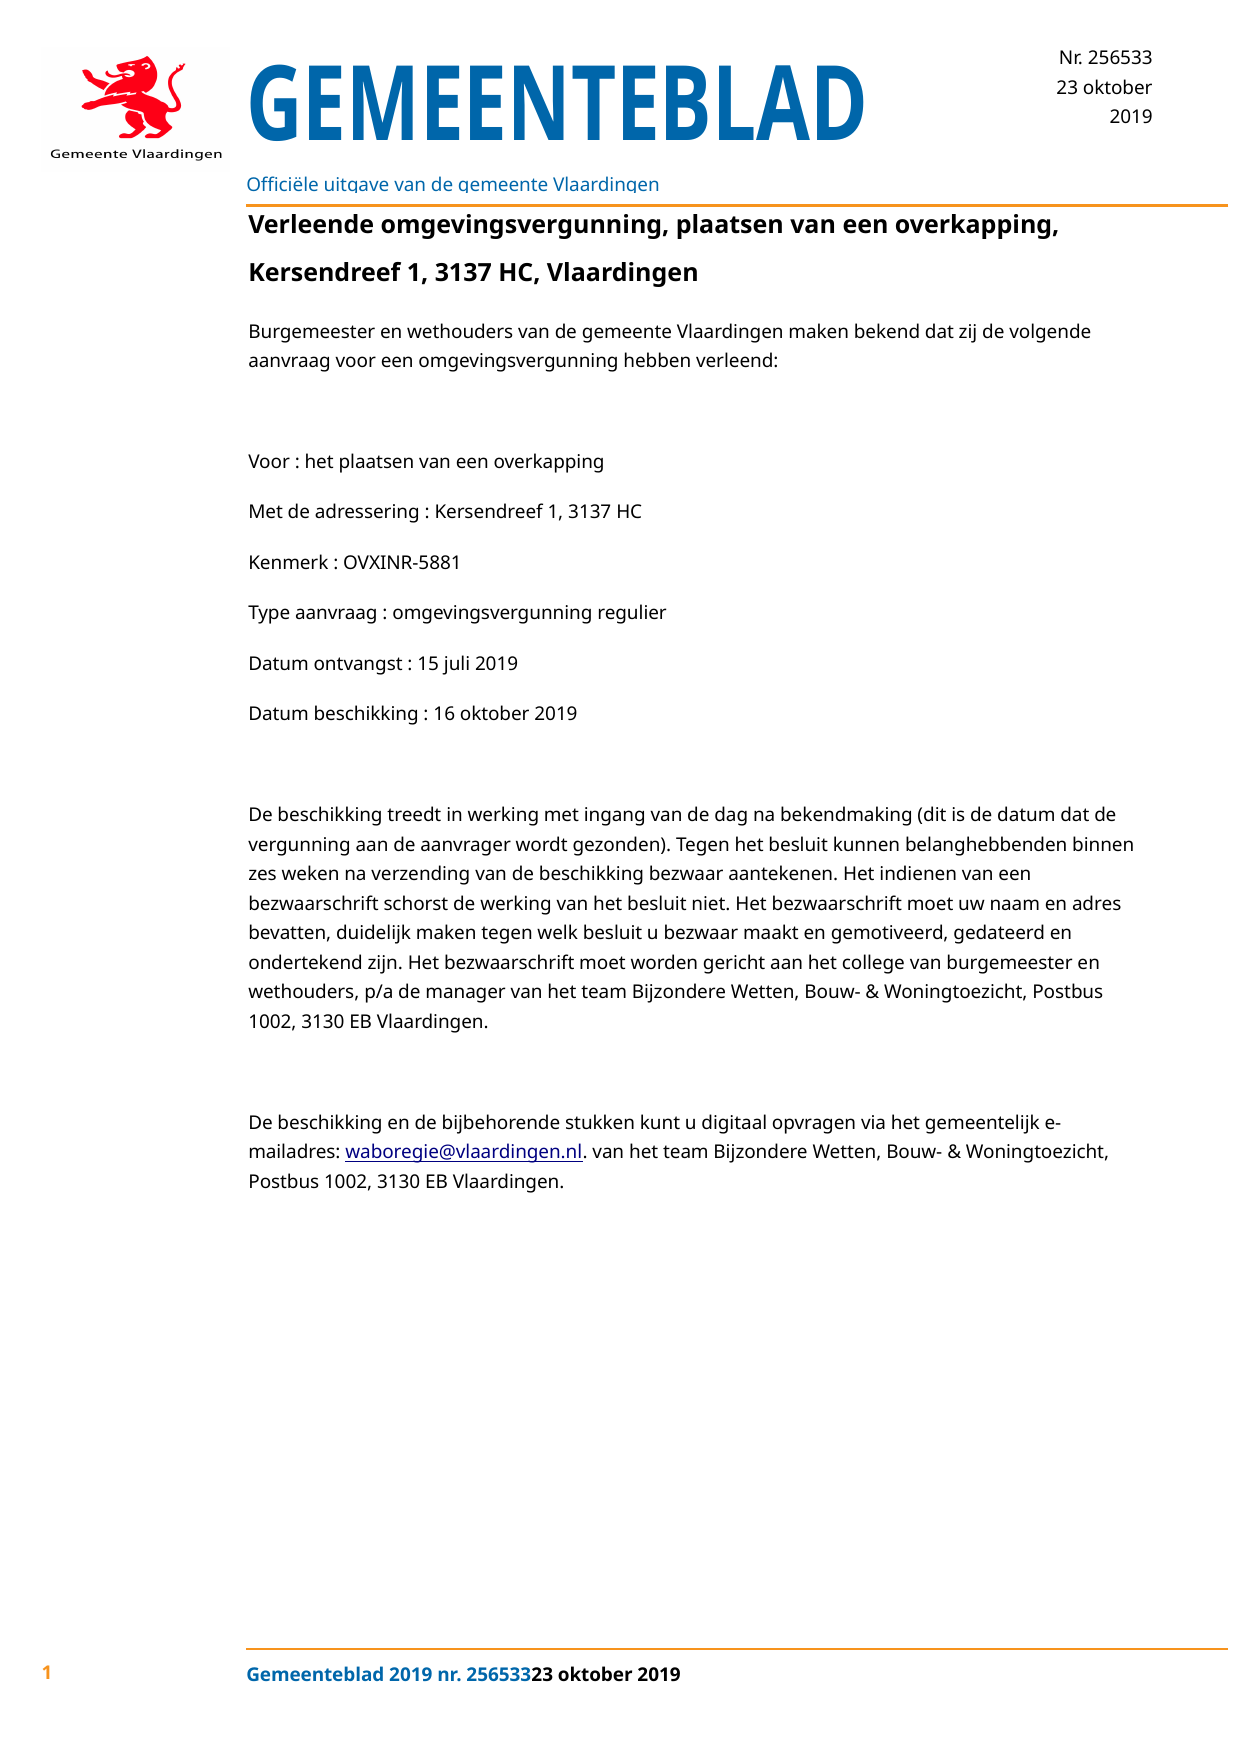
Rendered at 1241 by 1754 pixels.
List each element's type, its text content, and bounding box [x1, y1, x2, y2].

text Kenmerk : OVXINR-5881 [248, 549, 1152, 575]
text Burgemeester en wethouders van de gemeente Vlaardingen maken bekend dat zij de volgende aanvraag voor een omgevingsvergunning hebben verleend: [248, 318, 1152, 373]
text Met de adressering : Kersendreef 1, 3137 HC [248, 499, 1152, 524]
text Datum beschikking : 16 oktober 2019 [248, 700, 1152, 726]
text Verleende omgevingsvergunning, plaatsen van een overkapping, Kersendreef 1, 3137 HC, Vlaardingen [248, 207, 1152, 288]
text De beschikking treedt in werking met ingang van de dag na bekendmaking (dit is de datum dat de vergunning aan de aanvrager wordt gezonden). Tegen het besluit kunnen belanghebbenden binnen zes weken na verzending van de beschikking bezwaar aantekenen. Het indienen van een bezwaarschrift schorst de werking van het besluit niet. Het bezwaarschrift moet uw naam en adres bevatten, duidelijk maken tegen welk besluit u bezwaar maakt en gemotiveerd, gedateerd en ondertekend zijn. Het bezwaarschrift moet worden gericht aan het college van burgemeester en wethouders, p/a de manager van het team Bijzondere Wetten, Bouw- & Woningtoezicht, Postbus 1002, 3130 EB Vlaardingen. [248, 801, 1152, 1034]
text Datum ontvangst : 15 juli 2019 [248, 650, 1152, 676]
text Voor : het plaatsen van een overkapping [248, 448, 1152, 474]
text Type aanvraag : omgevingsvergunning regulier [248, 599, 1152, 625]
picture [41, 47, 231, 172]
text De beschikking en de bijbehorende stukken kunt u digitaal opvragen via het gemeentelijk e-mailadres: waboregie@vlaardingen.nl. van het team Bijzondere Wetten, Bouw- & Woningtoezicht, Postbus 1002, 3130 EB Vlaardingen. [248, 1109, 1152, 1194]
